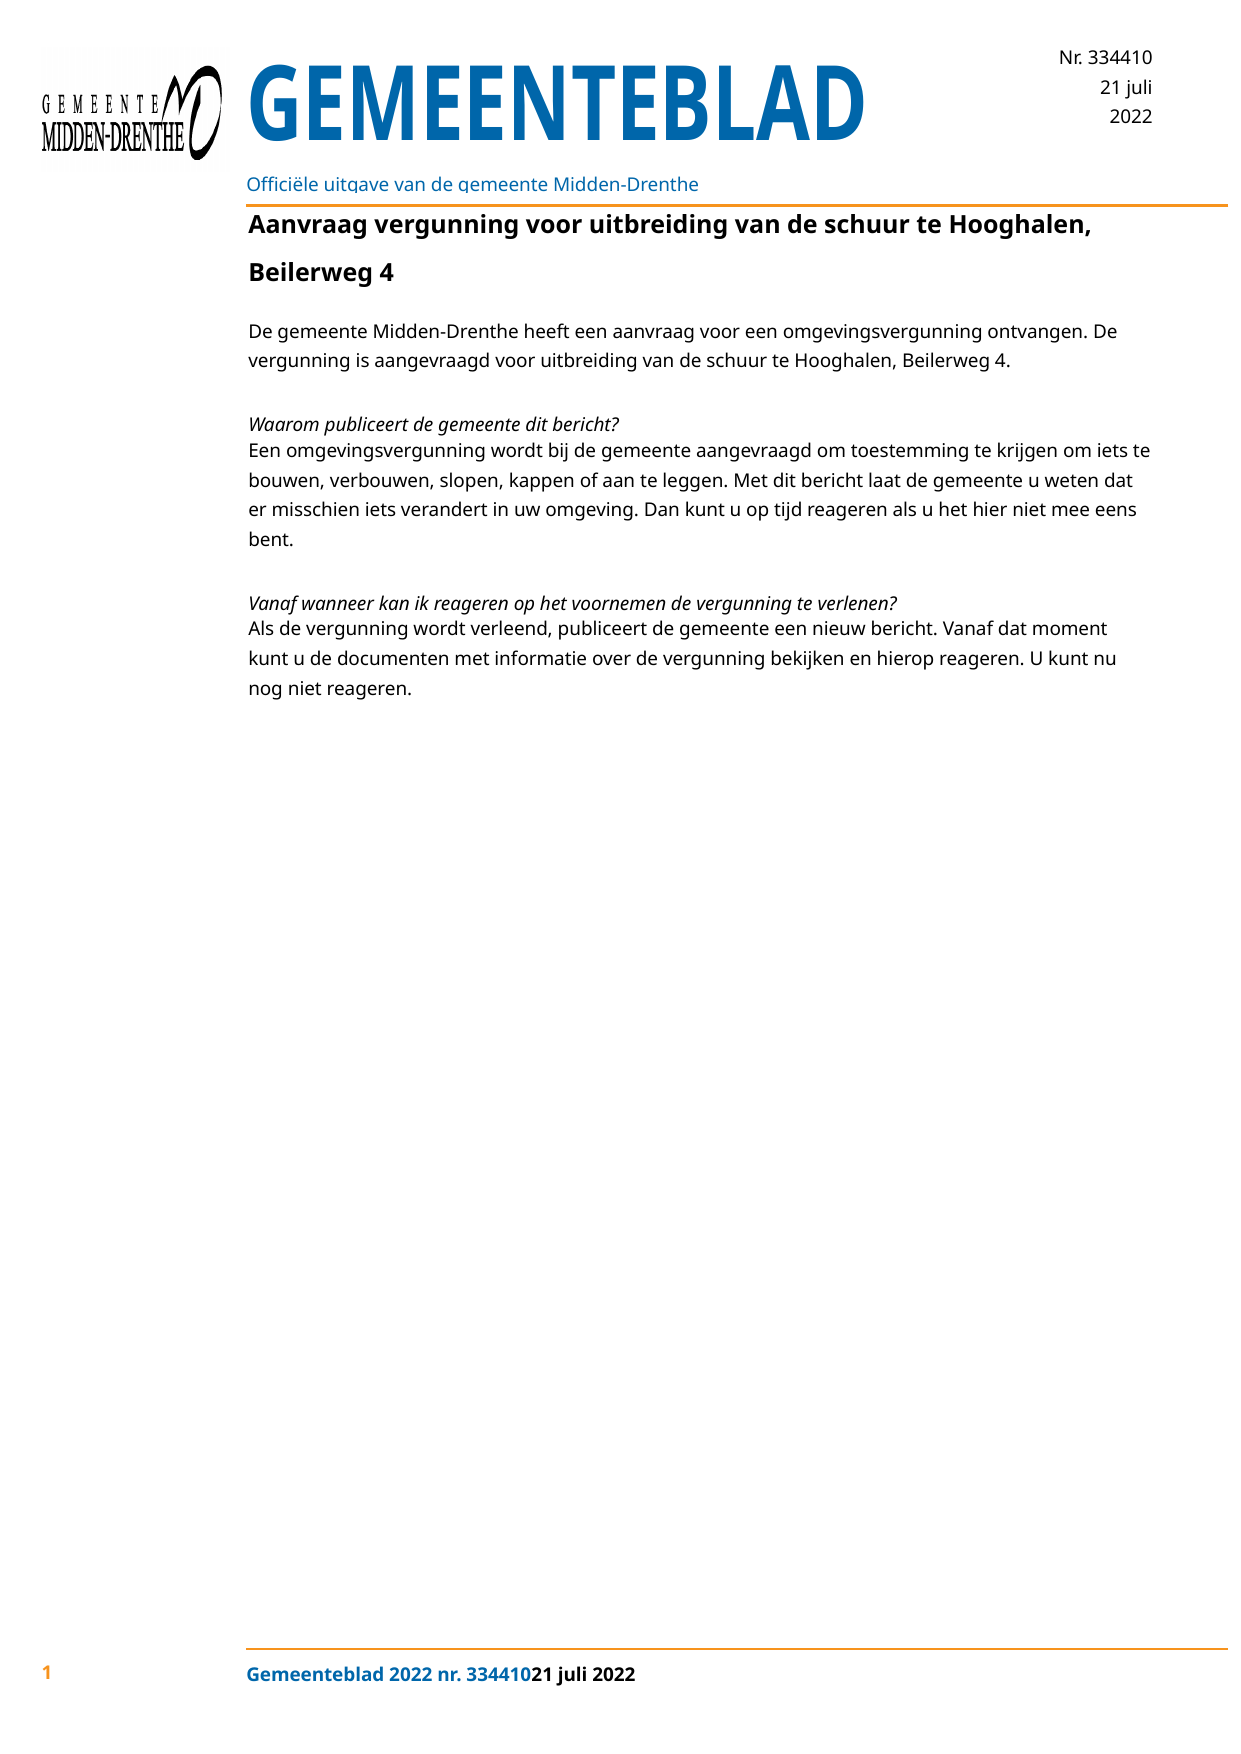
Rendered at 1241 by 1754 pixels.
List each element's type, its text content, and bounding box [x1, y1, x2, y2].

picture [41, 47, 231, 172]
text De gemeente Midden-Drenthe heeft een aanvraag voor een omgevingsvergunning ontvangen. De vergunning is aangevraagd voor uitbreiding van de schuur te Hooghalen, Beilerweg 4. [248, 318, 1152, 373]
text Aanvraag vergunning voor uitbreiding van de schuur te Hooghalen, Beilerweg 4 [248, 207, 1152, 288]
text Een omgevingsvergunning wordt bij de gemeente aangevraagd om toestemming te krijgen om iets te bouwen, verbouwen, slopen, kappen of aan te leggen. Met dit bericht laat de gemeente u weten dat er misschien iets verandert in uw omgeving. Dan kunt u op tijd reageren als u het hier niet mee eens bent. [248, 437, 1152, 552]
text Vanaf wanneer kan ik reageren op het voornemen de vergunning te verlenen? [248, 590, 1152, 616]
text Waarom publiceert de gemeente dit bericht? [248, 411, 1152, 437]
text Als de vergunning wordt verleend, publiceert de gemeente een nieuw bericht. Vanaf dat moment kunt u de documenten met informatie over de vergunning bekijken en hierop reageren. U kunt nu nog niet reageren. [248, 616, 1152, 701]
